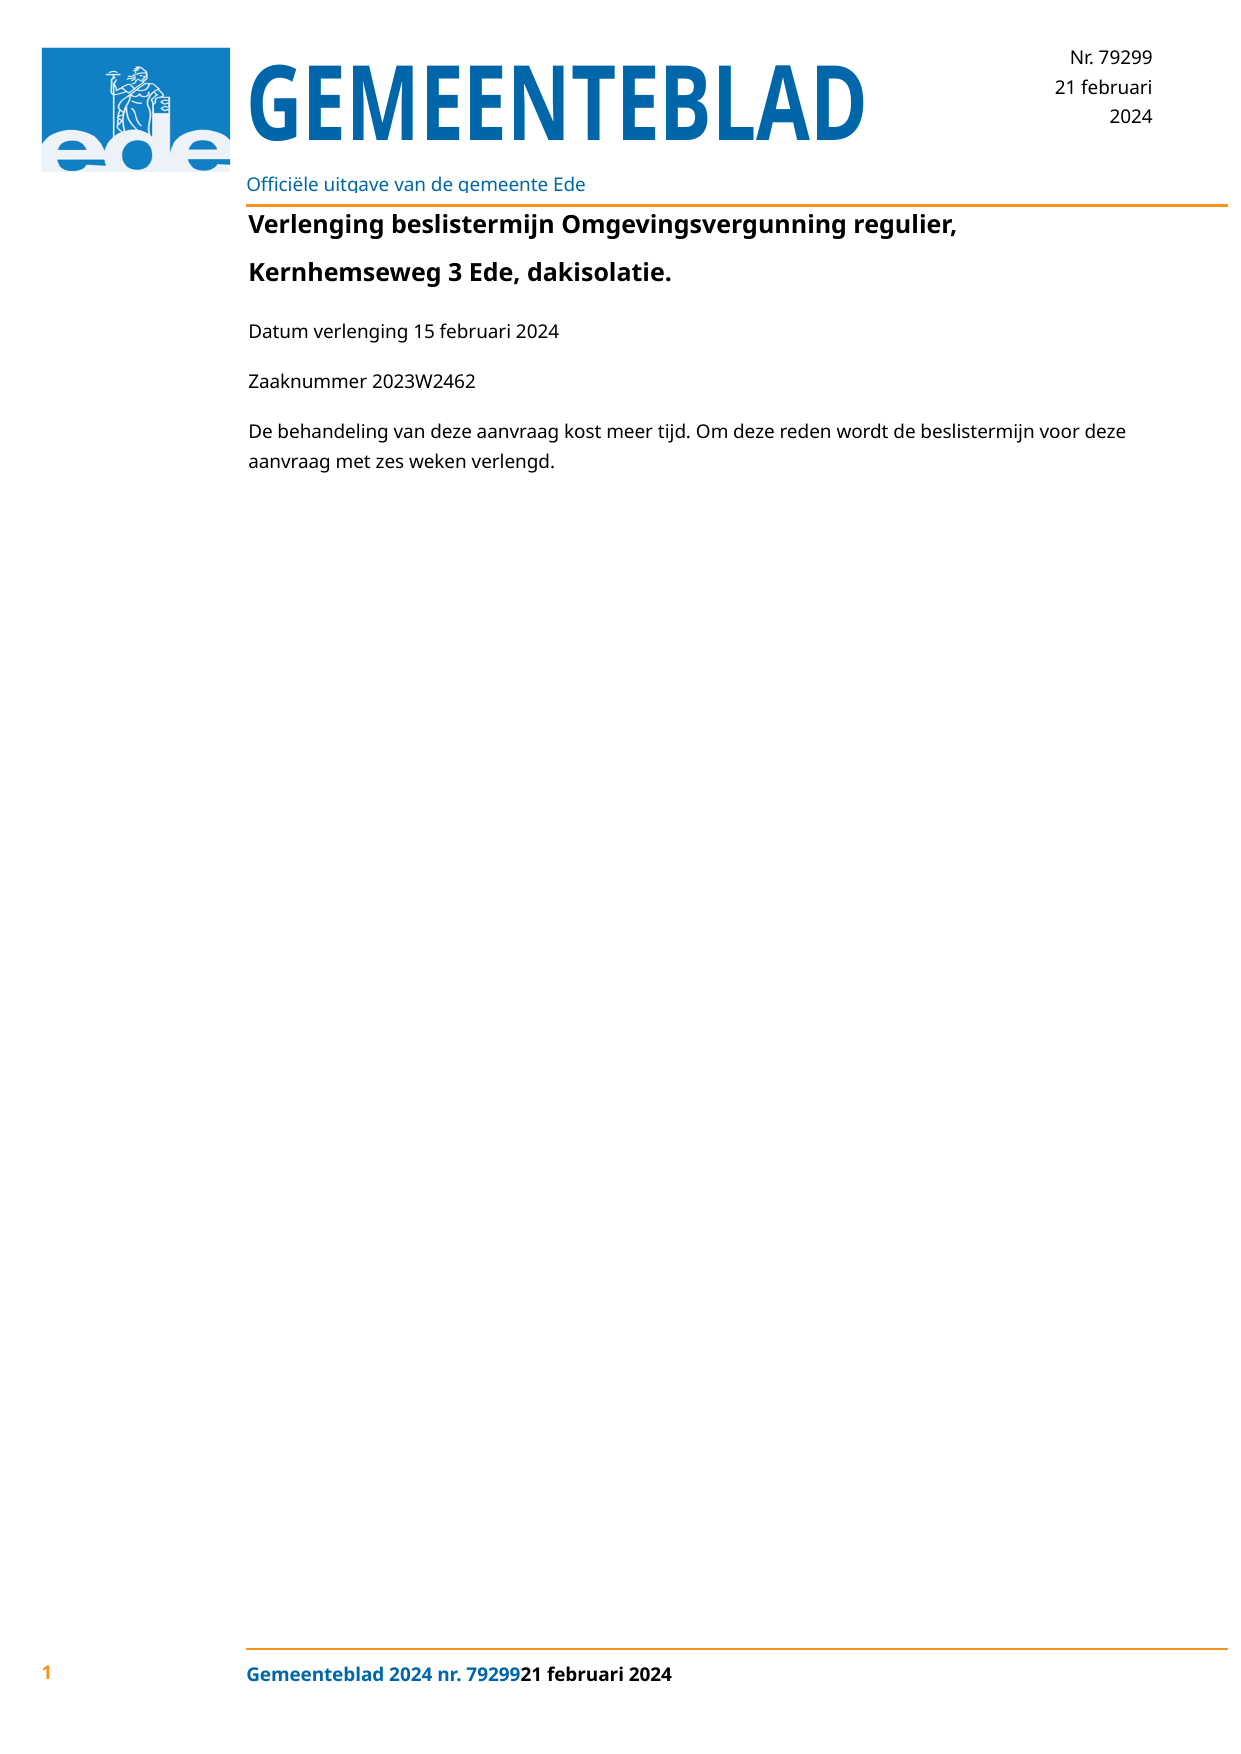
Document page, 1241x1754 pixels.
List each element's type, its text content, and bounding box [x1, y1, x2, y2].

picture [41, 47, 231, 172]
text Verlenging beslistermijn Omgevingsvergunning regulier, Kernhemseweg 3 Ede, dakisolatie. [248, 207, 1152, 288]
text Zaaknummer 2023W2462 [248, 368, 1152, 394]
text Datum verlenging 15 februari 2024 [248, 318, 1152, 344]
text De behandeling van deze aanvraag kost meer tijd. Om deze reden wordt de beslistermijn voor deze aanvraag met zes weken verlengd. [248, 419, 1152, 474]
